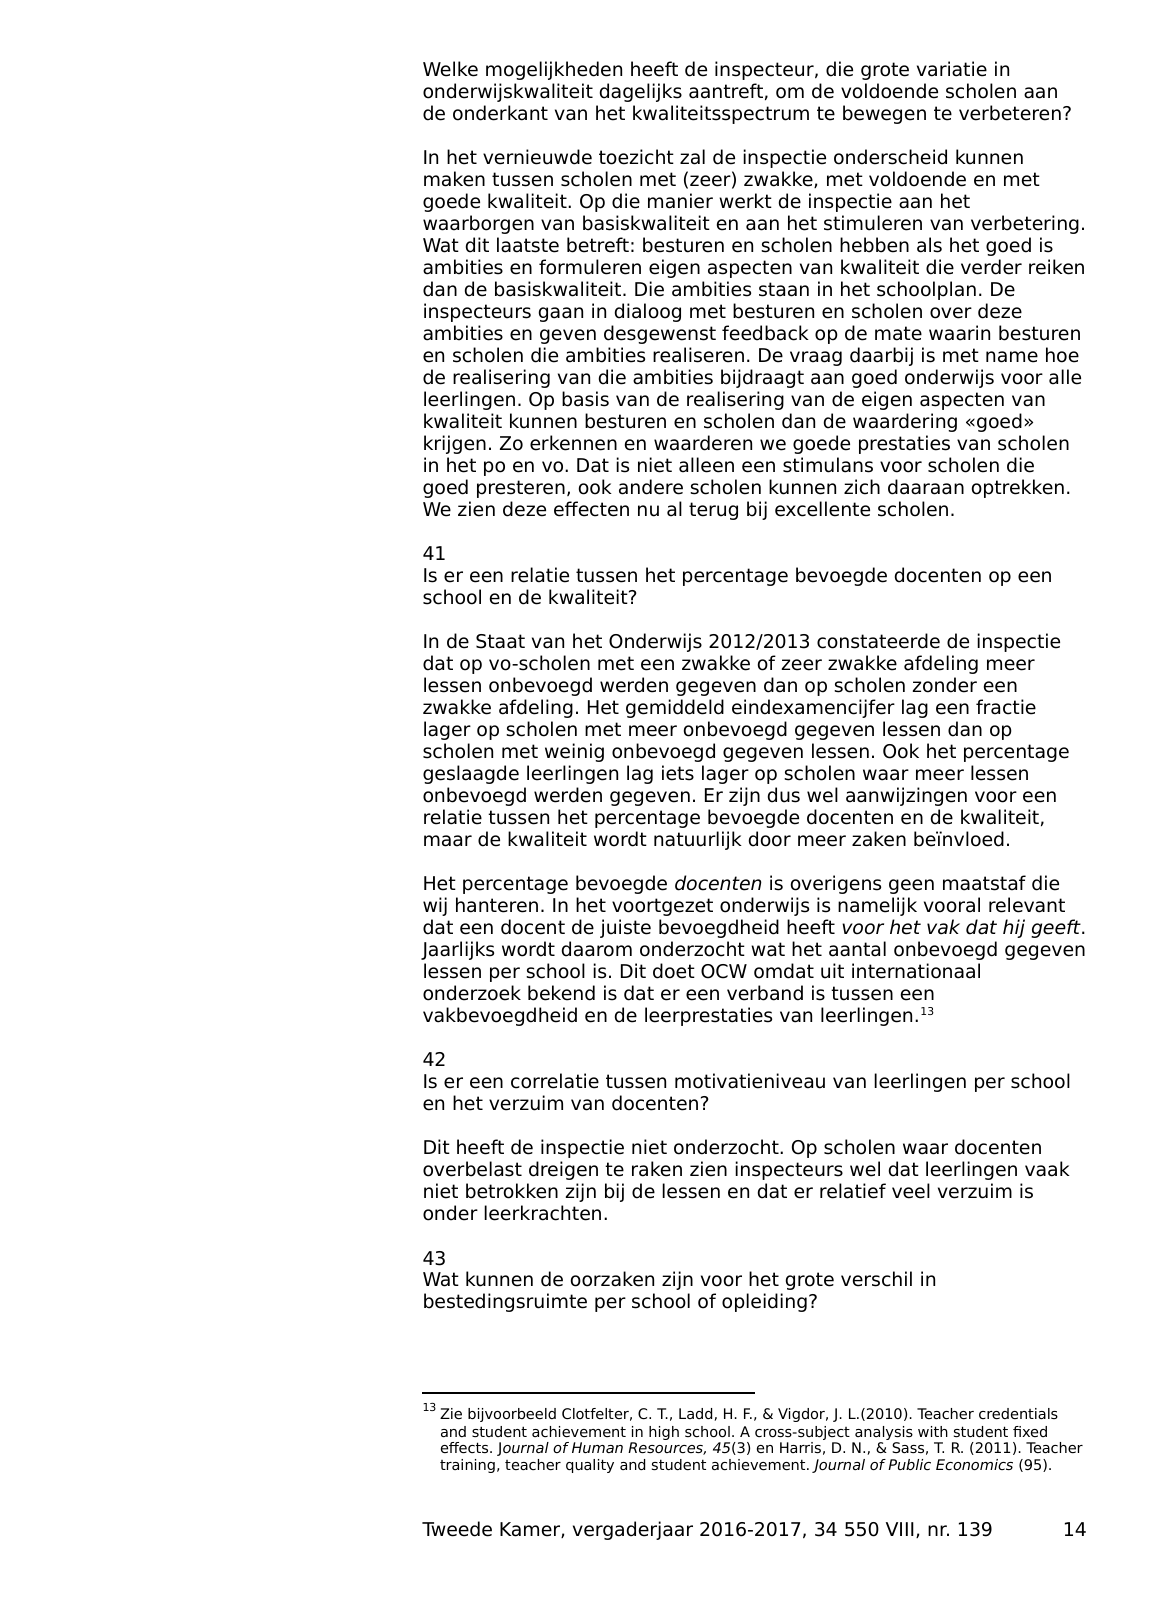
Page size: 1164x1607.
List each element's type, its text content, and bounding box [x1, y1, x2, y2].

text 41 [422, 543, 1087, 565]
text In het vernieuwde toezicht zal de inspectie onderscheid kunnen maken tussen scholen met (zeer) zwakke, met voldoende en met goede kwaliteit. Op die manier werkt de inspectie aan het waarborgen van basiskwaliteit en aan het stimuleren van verbetering. Wat dit laatste betreft: besturen en scholen hebben als het goed is ambities en formuleren eigen aspecten van kwaliteit die verder reiken dan de basiskwaliteit. Die ambities staan in het schoolplan. De inspecteurs gaan in dialoog met besturen en scholen over deze ambities en geven desgewenst feedback op de mate waarin besturen en scholen die ambities realiseren. De vraag daarbij is met name hoe de realisering van die ambities bijdraagt aan goed onderwijs voor alle leerlingen. Op basis van de realisering van de eigen aspecten van kwaliteit kunnen besturen en scholen dan de waardering «goed» krijgen. Zo erkennen en waarderen we goede prestaties van scholen in het po en vo. Dat is niet alleen een stimulans voor scholen die goed presteren, ook andere scholen kunnen zich daaraan optrekken. We zien deze effecten nu al terug bij excellente scholen. [422, 147, 1087, 521]
text Is er een relatie tussen het percentage bevoegde docenten op een school en de kwaliteit? [422, 565, 1087, 609]
text Zie bijvoorbeeld Clotfelter, C. T., Ladd, H. F., & Vigdor, J. L.(2010). Teacher credentials and student achievement in high school. A cross-subject analysis with student fixed effects. Journal of Human Resources, 45(3) en Harris, D. N., & Sass, T. R. (2011). Teacher training, teacher quality and student achievement. Journal of Public Economics (95). [422, 1402, 1087, 1474]
text Is er een correlatie tussen motivatieniveau van leerlingen per school en het verzuim van docenten? [422, 1071, 1087, 1115]
text In de Staat van het Onderwijs 2012/2013 constateerde de inspectie dat op vo-scholen met een zwakke of zeer zwakke afdeling meer lessen onbevoegd werden gegeven dan op scholen zonder een zwakke afdeling. Het gemiddeld eindexamencijfer lag een fractie lager op scholen met meer onbevoegd gegeven lessen dan op scholen met weinig onbevoegd gegeven lessen. Ook het percentage geslaagde leerlingen lag iets lager op scholen waar meer lessen onbevoegd werden gegeven. Er zijn dus wel aanwijzingen voor een relatie tussen het percentage bevoegde docenten en de kwaliteit, maar de kwaliteit wordt natuurlijk door meer zaken beïnvloed. [422, 631, 1087, 851]
text 43 [422, 1247, 1087, 1269]
text Dit heeft de inspectie niet onderzocht. Op scholen waar docenten overbelast dreigen te raken zien inspecteurs wel dat leerlingen vaak niet betrokken zijn bij de lessen en dat er relatief veel verzuim is onder leerkrachten. [422, 1137, 1087, 1225]
text Het percentage bevoegde docenten is overigens geen maatstaf die wij hanteren. In het voortgezet onderwijs is namelijk vooral relevant dat een docent de juiste bevoegdheid heeft voor het vak dat hij geeft. Jaarlijks wordt daarom onderzocht wat het aantal onbevoegd gegeven lessen per school is. Dit doet OCW omdat uit internationaal onderzoek bekend is dat er een verband is tussen een vakbevoegdheid en de leerprestaties van leerlingen. [422, 873, 1087, 1027]
text Welke mogelijkheden heeft de inspecteur, die grote variatie in onderwijskwaliteit dagelijks aantreft, om de voldoende scholen aan de onderkant van het kwaliteitsspectrum te bewegen te verbeteren? [422, 59, 1087, 125]
text 42 [422, 1049, 1087, 1071]
text Wat kunnen de oorzaken zijn voor het grote verschil in bestedingsruimte per school of opleiding? [422, 1269, 1087, 1313]
